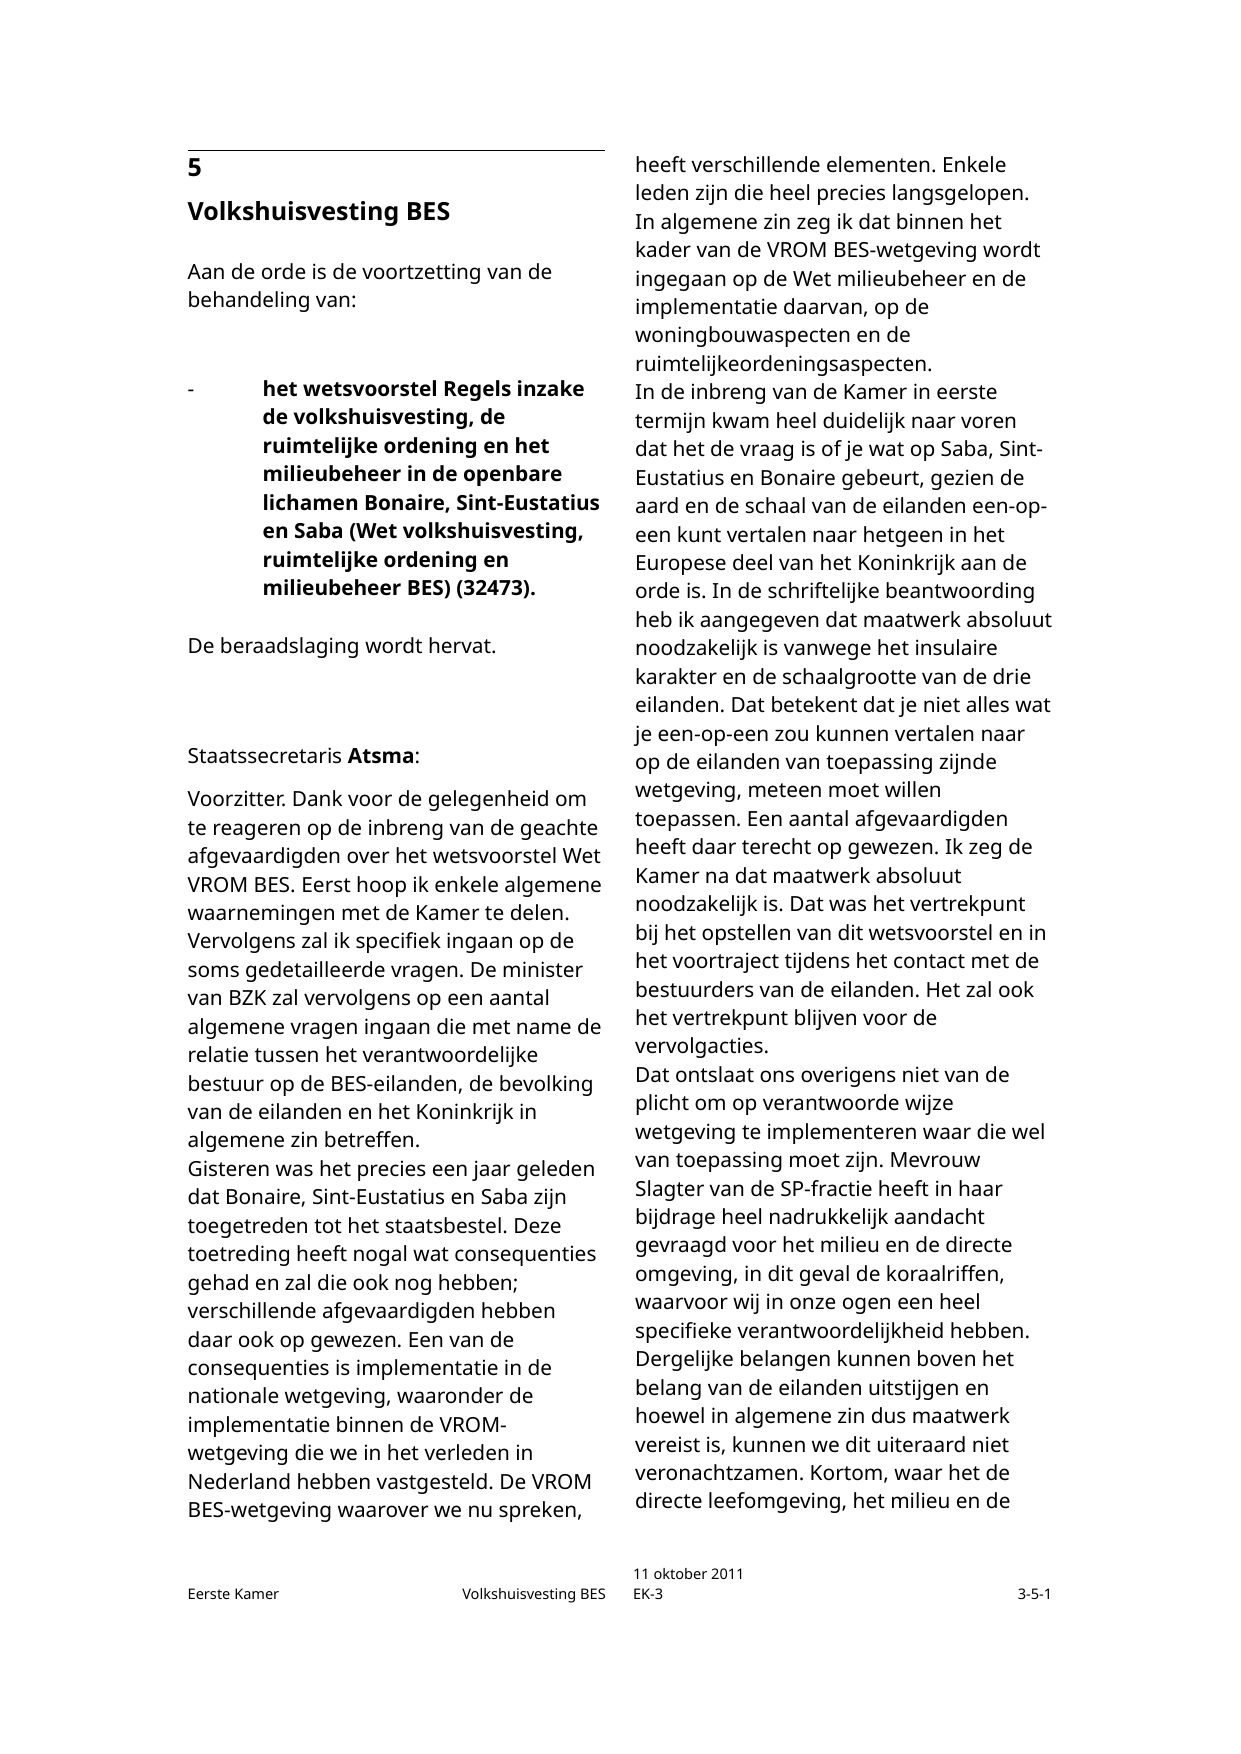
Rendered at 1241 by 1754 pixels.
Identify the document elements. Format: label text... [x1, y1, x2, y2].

text 5 [187, 151, 605, 184]
text In de inbreng van de Kamer in eerste termijn kwam heel duidelijk naar voren dat het de vraag is of je wat op Saba, Sint-Eustatius en Bonaire gebeurt, gezien de aard en de schaal van de eilanden een-op-een kunt vertalen naar hetgeen in het Europese deel van het Koninkrijk aan de orde is. In de schriftelijke beantwoording heb ik aangegeven dat maatwerk absoluut noodzakelijk is vanwege het insulaire karakter en de schaalgrootte van de drie eilanden. Dat betekent dat je niet alles wat je een-op-een zou kunnen vertalen naar op de eilanden van toepassing zijnde wetgeving, meteen moet willen toepassen. Een aantal afgevaardigden heeft daar terecht op gewezen. Ik zeg de Kamer na dat maatwerk absoluut noodzakelijk is. Dat was het vertrekpunt bij het opstellen van dit wetsvoorstel en in het voortraject tijdens het contact met de bestuurders van de eilanden. Het zal ook het vertrekpunt blijven voor de vervolgacties. [635, 377, 1053, 1060]
text Gisteren was het precies een jaar geleden dat Bonaire, Sint-Eustatius en Saba zijn toegetreden tot het staatsbestel. Deze toetreding heeft nogal wat consequenties gehad en zal die ook nog hebben; verschillende afgevaardigden hebben daar ook op gewezen. Een van de consequenties is implementatie in de nationale wetgeving, waaronder de implementatie binnen de VROM-wetgeving die we in het verleden in Nederland hebben vastgesteld. De VROM BES-wetgeving waarover we nu spreken, [187, 1154, 605, 1524]
text  [187, 690, 605, 718]
text Dat ontslaat ons overigens niet van de plicht om op verantwoorde wijze wetgeving te implementeren waar die wel van toepassing moet zijn. Mevrouw Slagter van de SP-fractie heeft in haar bijdrage heel nadrukkelijk aandacht gevraagd voor het milieu en de directe omgeving, in dit geval de koraalriffen, waarvoor wij in onze ogen een heel specifieke verantwoordelijkheid hebben. Dergelijke belangen kunnen boven het belang van de eilanden uitstijgen en hoewel in algemene zin dus maatwerk vereist is, kunnen we dit uiteraard niet veronachtzamen. Kortom, waar het de directe leefomgeving, het milieu en de [635, 1060, 1053, 1515]
list het wetsvoorstel Regels inzake de volkshuisvesting, de ruimtelijke ordening en het milieubeheer in de openbare lichamen Bonaire, Sint-Eustatius en Saba (Wet volkshuisvesting, ruimtelijke ordening en milieubeheer BES) (32473). [187, 374, 605, 602]
text heeft verschillende elementen. Enkele leden zijn die heel precies langsgelopen. In algemene zin zeg ik dat binnen het kader van de VROM BES-wetgeving wordt ingegaan op de Wet milieubeheer en de implementatie daarvan, op de woningbouwaspecten en de ruimtelijkeordeningsaspecten. [635, 150, 1053, 377]
text Staatssecretaris Atsma: [187, 741, 605, 769]
text De beraadslaging wordt hervat. [187, 632, 605, 660]
text Voorzitter. Dank voor de gelegenheid om te reageren op de inbreng van de geachte afgevaardigden over het wetsvoorstel Wet VROM BES. Eerst hoop ik enkele algemene waarnemingen met de Kamer te delen. Vervolgens zal ik specifiek ingaan op de soms gedetailleerde vragen. De minister van BZK zal vervolgens op een aantal algemene vragen ingaan die met name de relatie tussen het verantwoordelijke bestuur op de BES-eilanden, de bevolking van de eilanden en het Koninkrijk in algemene zin betreffen. [187, 784, 605, 1154]
text Aan de orde is de voortzetting van de behandeling van: [187, 257, 605, 314]
text Volkshuisvesting BES [187, 193, 605, 227]
